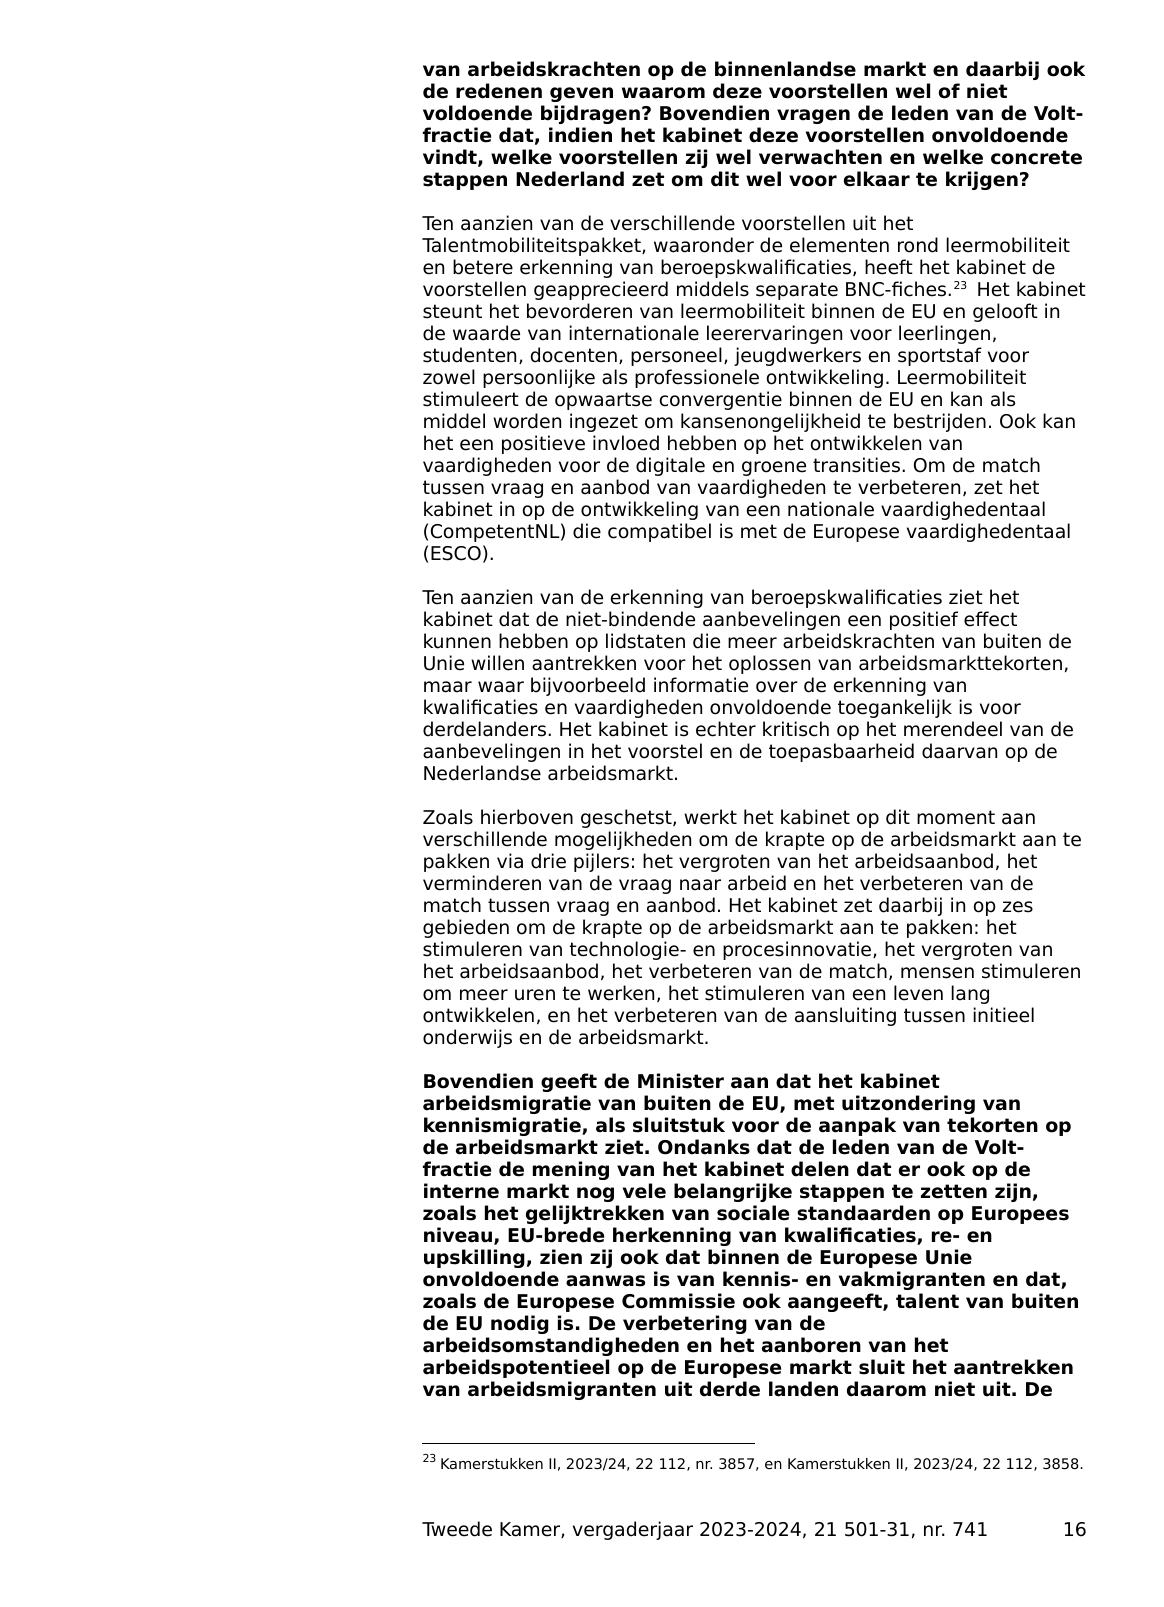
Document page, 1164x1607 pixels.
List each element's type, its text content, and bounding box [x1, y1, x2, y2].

text Ten aanzien van de erkenning van beroepskwalificaties ziet het kabinet dat de niet-bindende aanbevelingen een positief effect kunnen hebben op lidstaten die meer arbeidskrachten van buiten de Unie willen aantrekken voor het oplossen van arbeidsmarkttekorten, maar waar bijvoorbeeld informatie over de erkenning van kwalificaties en vaardigheden onvoldoende toegankelijk is voor derdelanders. Het kabinet is echter kritisch op het merendeel van de aanbevelingen in het voorstel en de toepasbaarheid daarvan op de Nederlandse arbeidsmarkt. [422, 587, 1087, 785]
text Zoals hierboven geschetst, werkt het kabinet op dit moment aan verschillende mogelijkheden om de krapte op de arbeidsmarkt aan te pakken via drie pijlers: het vergroten van het arbeidsaanbod, het verminderen van de vraag naar arbeid en het verbeteren van de match tussen vraag en aanbod. Het kabinet zet daarbij in op zes gebieden om de krapte op de arbeidsmarkt aan te pakken: het stimuleren van technologie- en procesinnovatie, het vergroten van het arbeidsaanbod, het verbeteren van de match, mensen stimuleren om meer uren te werken, het stimuleren van een leven lang ontwikkelen, en het verbeteren van de aansluiting tussen initieel onderwijs en de arbeidsmarkt. [422, 807, 1087, 1049]
text van arbeidskrachten op de binnenlandse markt en daarbij ook de redenen geven waarom deze voorstellen wel of niet voldoende bijdragen? Bovendien vragen de leden van de Volt-fractie dat, indien het kabinet deze voorstellen onvoldoende vindt, welke voorstellen zij wel verwachten en welke concrete stappen Nederland zet om dit wel voor elkaar te krijgen? [422, 59, 1087, 191]
text Kamerstukken II, 2023/24, 22 112, nr. 3857, en Kamerstukken II, 2023/24, 22 112, 3858. [422, 1452, 1087, 1474]
text Bovendien geeft de Minister aan dat het kabinet arbeidsmigratie van buiten de EU, met uitzondering van kennismigratie, als sluitstuk voor de aanpak van tekorten op de arbeidsmarkt ziet. Ondanks dat de leden van de Volt-fractie de mening van het kabinet delen dat er ook op de interne markt nog vele belangrijke stappen te zetten zijn, zoals het gelijktrekken van sociale standaarden op Europees niveau, EU-brede herkenning van kwalificaties, re- en upskilling, zien zij ook dat binnen de Europese Unie onvoldoende aanwas is van kennis- en vakmigranten en dat, zoals de Europese Commissie ook aangeeft, talent van buiten de EU nodig is. De verbetering van de arbeidsomstandigheden en het aanboren van het arbeidspotentieel op de Europese markt sluit het aantrekken van arbeidsmigranten uit derde landen daarom niet uit. De [422, 1071, 1087, 1401]
text Ten aanzien van de verschillende voorstellen uit het Talentmobiliteitspakket, waaronder de elementen rond leermobiliteit en betere erkenning van beroepskwalificaties, heeft het kabinet de voorstellen geapprecieerd middels separate BNC-fiches. Het kabinet steunt het bevorderen van leermobiliteit binnen de EU en gelooft in de waarde van internationale leerervaringen voor leerlingen, studenten, docenten, personeel, jeugdwerkers en sportstaf voor zowel persoonlijke als professionele ontwikkeling. Leermobiliteit stimuleert de opwaartse convergentie binnen de EU en kan als middel worden ingezet om kansenongelijkheid te bestrijden. Ook kan het een positieve invloed hebben op het ontwikkelen van vaardigheden voor de digitale en groene transities. Om de match tussen vraag en aanbod van vaardigheden te verbeteren, zet het kabinet in op de ontwikkeling van een nationale vaardighedentaal (CompetentNL) die compatibel is met de Europese vaardighedentaal (ESCO). [422, 213, 1087, 565]
